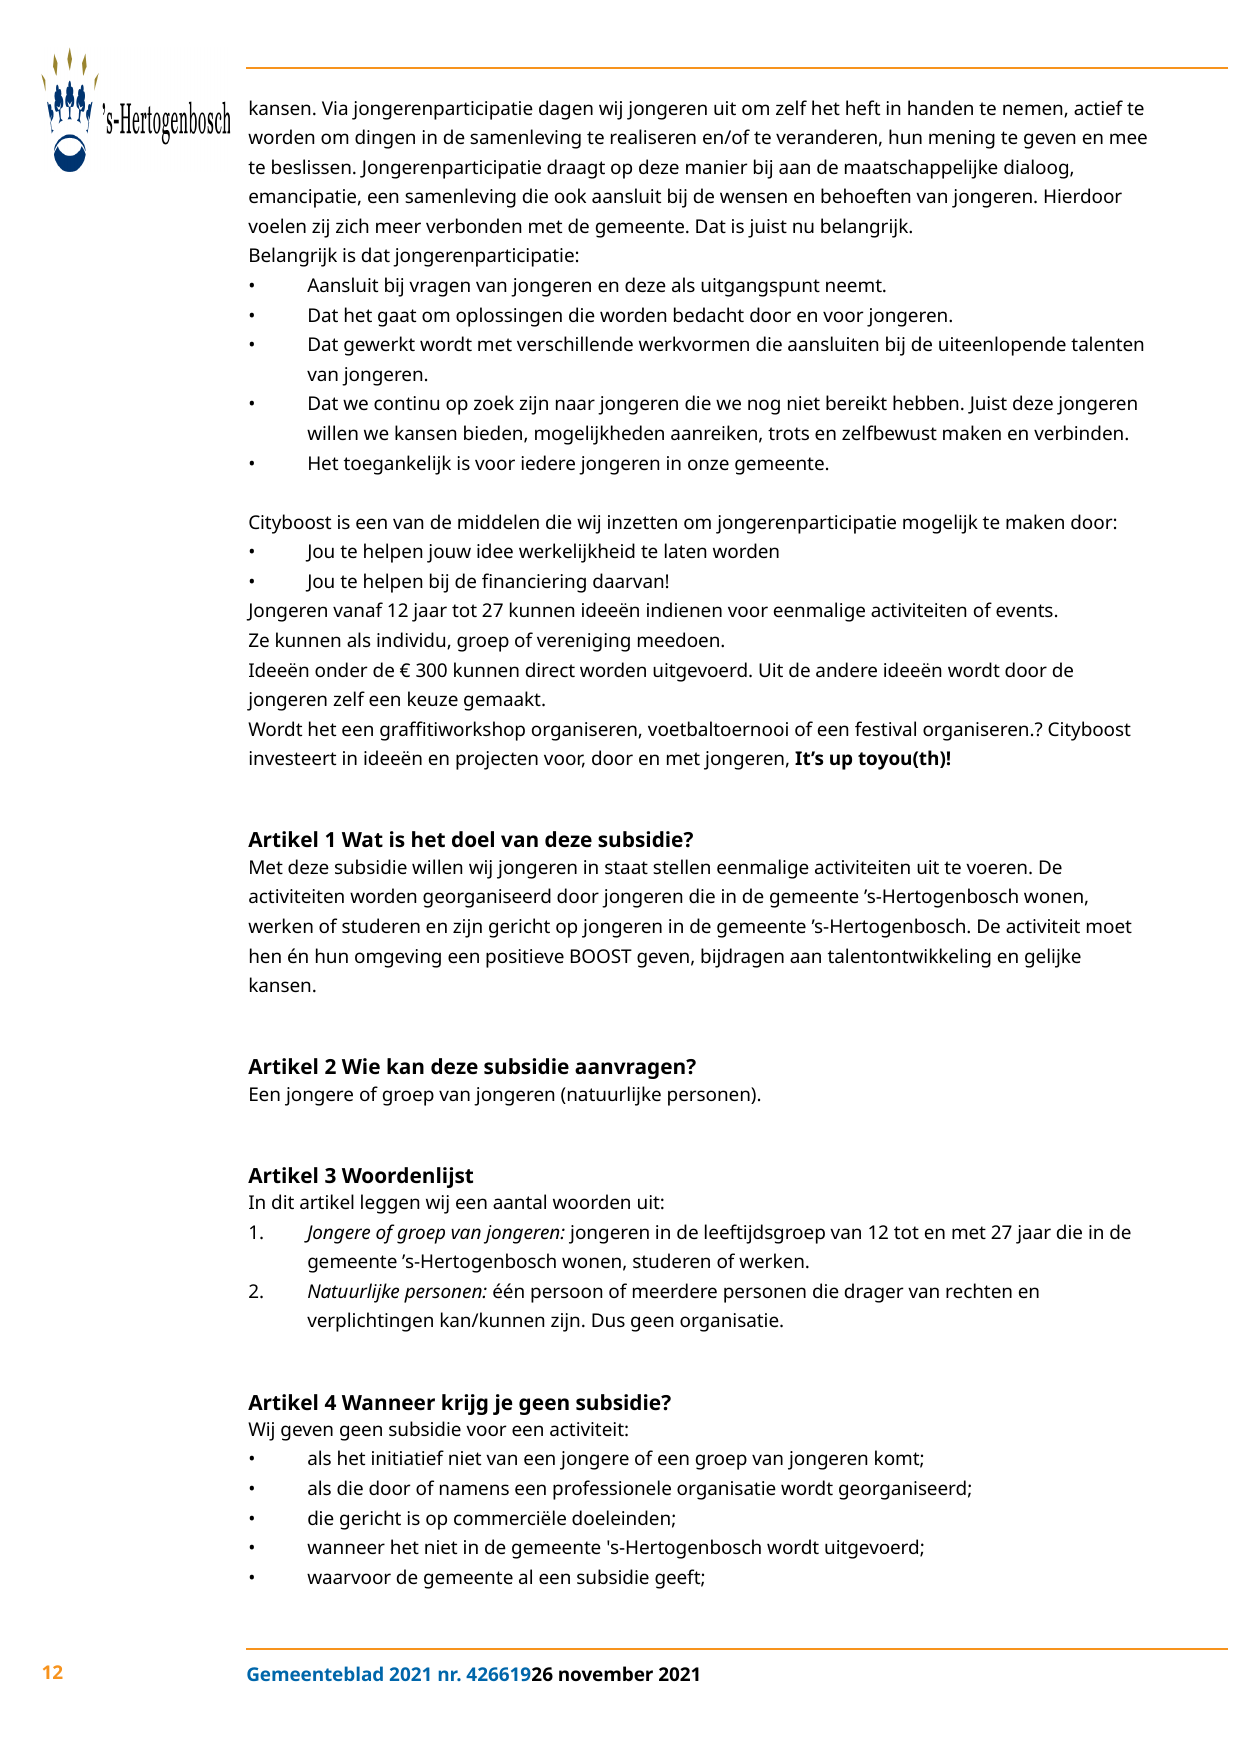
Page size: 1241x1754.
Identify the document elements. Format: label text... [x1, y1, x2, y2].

text Artikel 2 Wie kan deze subsidie aanvragen? [248, 1052, 1152, 1081]
list die gericht is op commerciële doeleinden; [248, 1505, 1152, 1531]
text Artikel 4 Wanneer krijg je geen subsidie? [248, 1388, 1152, 1416]
text Wij geven geen subsidie voor een activiteit: [248, 1416, 1152, 1442]
list Dat gewerkt wordt met verschillende werkvormen die aansluiten bij de uiteenlopende talenten van jongeren. [248, 331, 1152, 387]
picture [41, 47, 231, 172]
text Jongeren vanaf 12 jaar tot 27 kunnen ideeën indienen voor eenmalige activiteiten of events. [248, 598, 1152, 623]
text Artikel 1 Wat is het doel van deze subsidie? [248, 826, 1152, 854]
text Ideeën onder de € 300 kunnen direct worden uitgevoerd. Uit de andere ideeën wordt door de jongeren zelf een keuze gemaakt. [248, 657, 1152, 712]
text Een jongere of groep van jongeren (natuurlijke personen). [248, 1081, 1152, 1107]
text Ze kunnen als individu, groep of vereniging meedoen. [248, 627, 1152, 653]
list Dat we continu op zoek zijn naar jongeren die we nog niet bereikt hebben. Juist deze jongeren willen we kansen bieden, mogelijkheden aanreiken, trots en zelfbewust maken en verbinden. [248, 391, 1152, 446]
list wanneer het niet in de gemeente 's-Hertogenbosch wordt uitgevoerd; [248, 1534, 1152, 1560]
list Aansluit bij vragen van jongeren en deze als uitgangspunt neemt. [248, 272, 1152, 298]
list als die door of namens een professionele organisatie wordt georganiseerd; [248, 1475, 1152, 1501]
text Belangrijk is dat jongerenparticipatie: [248, 243, 1152, 268]
list Jou te helpen bij de financiering daarvan! [248, 568, 1152, 594]
text Met deze subsidie willen wij jongeren in staat stellen eenmalige activiteiten uit te voeren. De activiteiten worden georganiseerd door jongeren die in de gemeente ’s-Hertogenbosch wonen, werken of studeren en zijn gericht op jongeren in de gemeente ’s-Hertogenbosch. De activiteit moet hen én hun omgeving een positieve BOOST geven, bijdragen aan talentontwikkeling en gelijke kansen. [248, 854, 1152, 998]
text Wordt het een graffitiworkshop organiseren, voetbaltoernooi of een festival organiseren.? Cityboost investeert in ideeën en projecten voor, door en met jongeren, It’s up toyou(th)! [248, 716, 1152, 771]
list Jou te helpen jouw idee werkelijkheid te laten worden [248, 538, 1152, 564]
text In dit artikel leggen wij een aantal woorden uit: [248, 1189, 1152, 1215]
text Artikel 3 Woordenlijst [248, 1161, 1152, 1189]
list Het toegankelijk is voor iedere jongeren in onze gemeente. [248, 450, 1152, 476]
list als het initiatief niet van een jongere of een groep van jongeren komt; [248, 1446, 1152, 1471]
list waarvoor de gemeente al een subsidie geeft; [248, 1564, 1152, 1590]
text kansen. Via jongerenparticipatie dagen wij jongeren uit om zelf het heft in handen te nemen, actief te worden om dingen in de samenleving te realiseren en/of te veranderen, hun mening te geven en mee te beslissen. Jongerenparticipatie draagt op deze manier bij aan de maatschappelijke dialoog, emancipatie, een samenleving die ook aansluit bij de wensen en behoeften van jongeren. Hierdoor voelen zij zich meer verbonden met de gemeente. Dat is juist nu belangrijk. [248, 95, 1152, 239]
list Jongere of groep van jongeren: jongeren in de leeftijdsgroep van 12 tot en met 27 jaar die in de gemeente ’s-Hertogenbosch wonen, studeren of werken. [248, 1219, 1152, 1274]
list Natuurlijke personen: één persoon of meerdere personen die drager van rechten en verplichtingen kan/kunnen zijn. Dus geen organisatie. [248, 1278, 1152, 1333]
text Cityboost is een van de middelen die wij inzetten om jongerenparticipatie mogelijk te maken door: [248, 509, 1152, 535]
list Dat het gaat om oplossingen die worden bedacht door en voor jongeren. [248, 302, 1152, 328]
